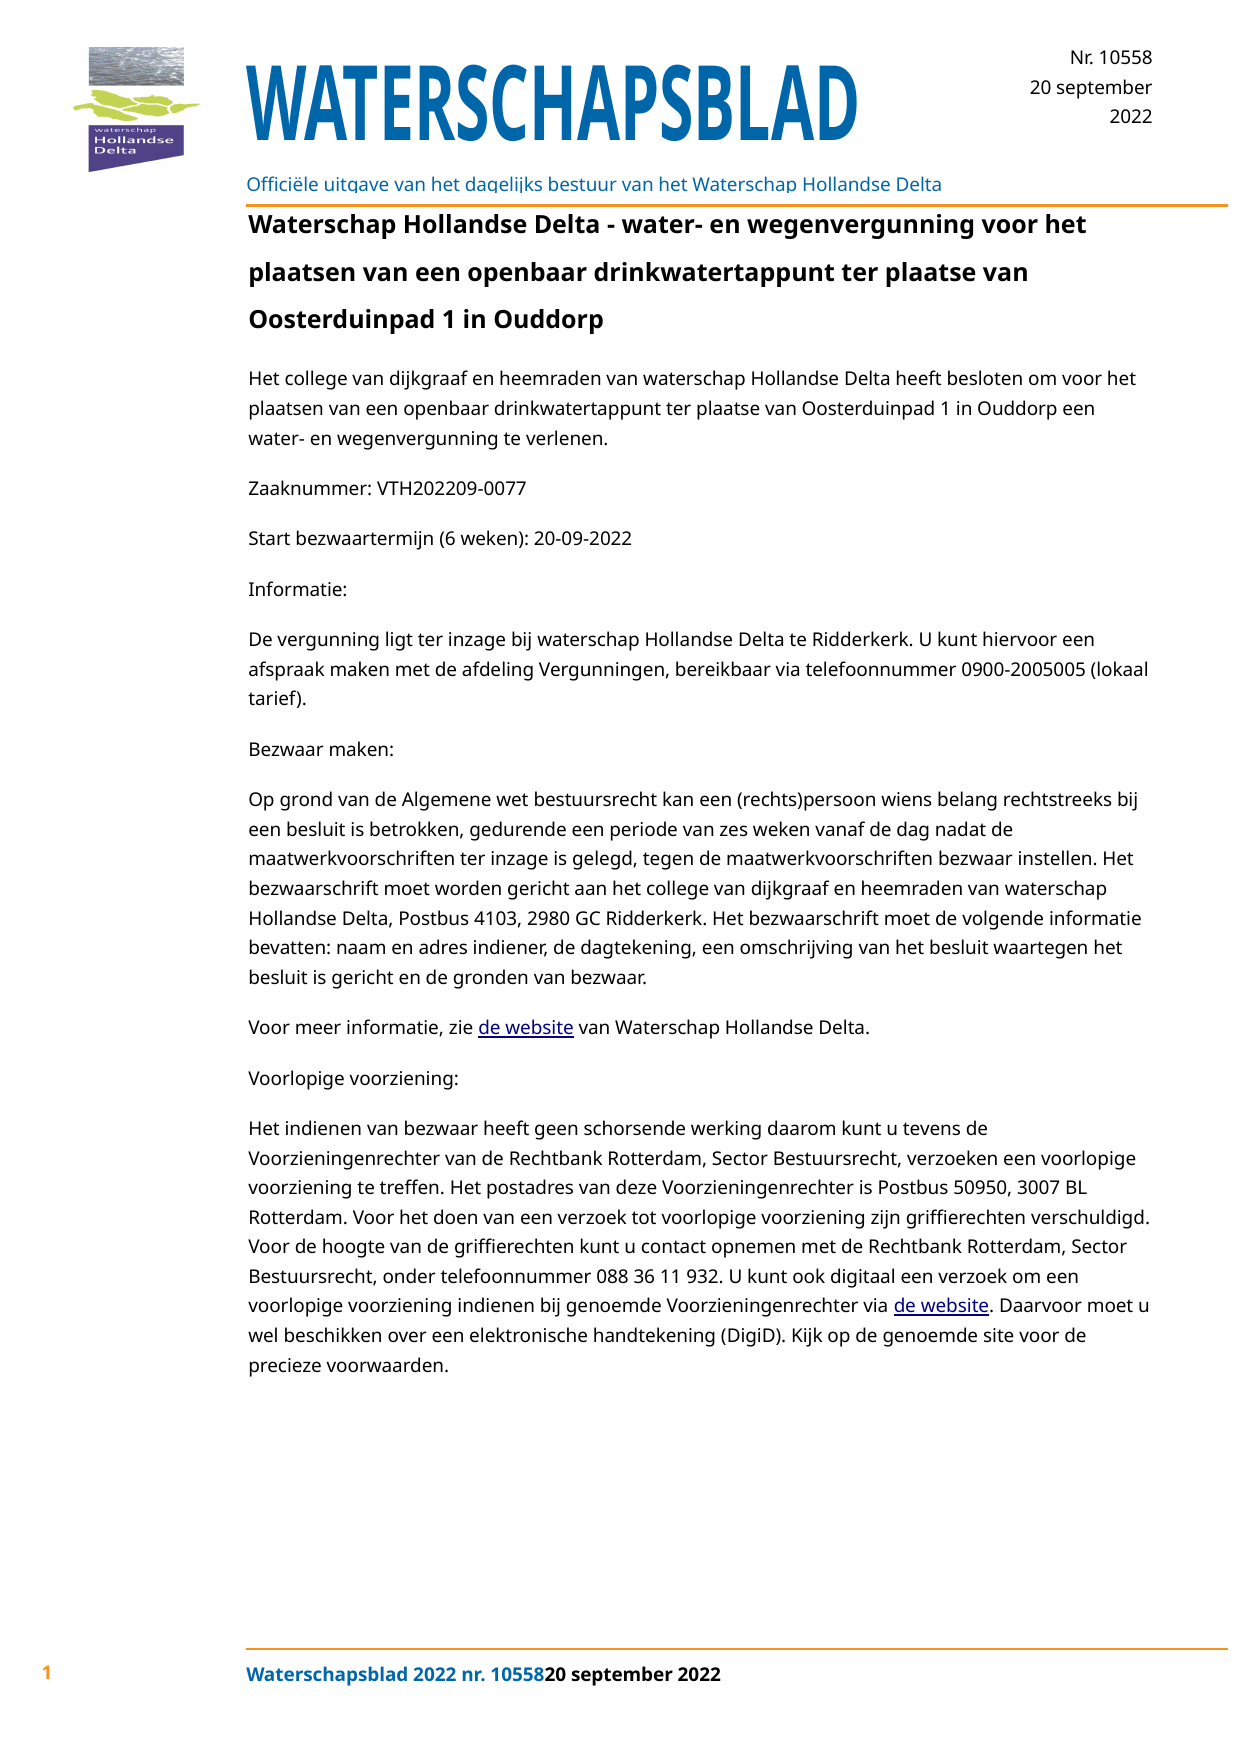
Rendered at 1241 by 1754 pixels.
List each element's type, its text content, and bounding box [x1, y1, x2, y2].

text Informatie: [248, 576, 1152, 602]
text Het indienen van bezwaar heeft geen schorsende werking daarom kunt u tevens de Voorzieningenrechter van de Rechtbank Rotterdam, Sector Bestuursrecht, verzoeken een voorlopige voorziening te treffen. Het postadres van deze Voorzieningenrechter is Postbus 50950, 3007 BL Rotterdam. Voor het doen van een verzoek tot voorlopige voorziening zijn griffierechten verschuldigd. Voor de hoogte van de griffierechten kunt u contact opnemen met de Rechtbank Rotterdam, Sector Bestuursrecht, onder telefoonnummer 088 36 11 932. U kunt ook digitaal een verzoek om een voorlopige voorziening indienen bij genoemde Voorzieningenrechter via de website. Daarvoor moet u wel beschikken over een elektronische handtekening (DigiD). Kijk op de genoemde site voor de precieze voorwaarden. [248, 1115, 1152, 1377]
text Op grond van de Algemene wet bestuursrecht kan een (rechts)persoon wiens belang rechtstreeks bij een besluit is betrokken, gedurende een periode van zes weken vanaf de dag nadat de maatwerkvoorschriften ter inzage is gelegd, tegen de maatwerkvoorschriften bezwaar instellen. Het bezwaarschrift moet worden gericht aan het college van dijkgraaf en heemraden van waterschap Hollandse Delta, Postbus 4103, 2980 GC Ridderkerk. Het bezwaarschrift moet de volgende informatie bevatten: naam en adres indiener, de dagtekening, een omschrijving van het besluit waartegen het besluit is gericht en de gronden van bezwaar. [248, 786, 1152, 989]
text Zaaknummer: VTH202209-0077 [248, 475, 1152, 501]
text Start bezwaartermijn (6 weken): 20-09-2022 [248, 526, 1152, 551]
text Voor meer informatie, zie de website van Waterschap Hollandse Delta. [248, 1014, 1152, 1040]
picture [41, 47, 231, 172]
text De vergunning ligt ter inzage bij waterschap Hollandse Delta te Ridderkerk. U kunt hiervoor een afspraak maken met de afdeling Vergunningen, bereikbaar via telefoonnummer 0900-2005005 (lokaal tarief). [248, 626, 1152, 711]
text Het college van dijkgraaf en heemraden van waterschap Hollandse Delta heeft besloten om voor het plaatsen van een openbaar drinkwatertappunt ter plaatse van Oosterduinpad 1 in Ouddorp een water- en wegenvergunning te verlenen. [248, 366, 1152, 450]
text Waterschap Hollandse Delta - water- en wegenvergunning voor het plaatsen van een openbaar drinkwatertappunt ter plaatse van Oosterduinpad 1 in Ouddorp [248, 207, 1152, 336]
text Voorlopige voorziening: [248, 1065, 1152, 1090]
text Bezwaar maken: [248, 736, 1152, 762]
